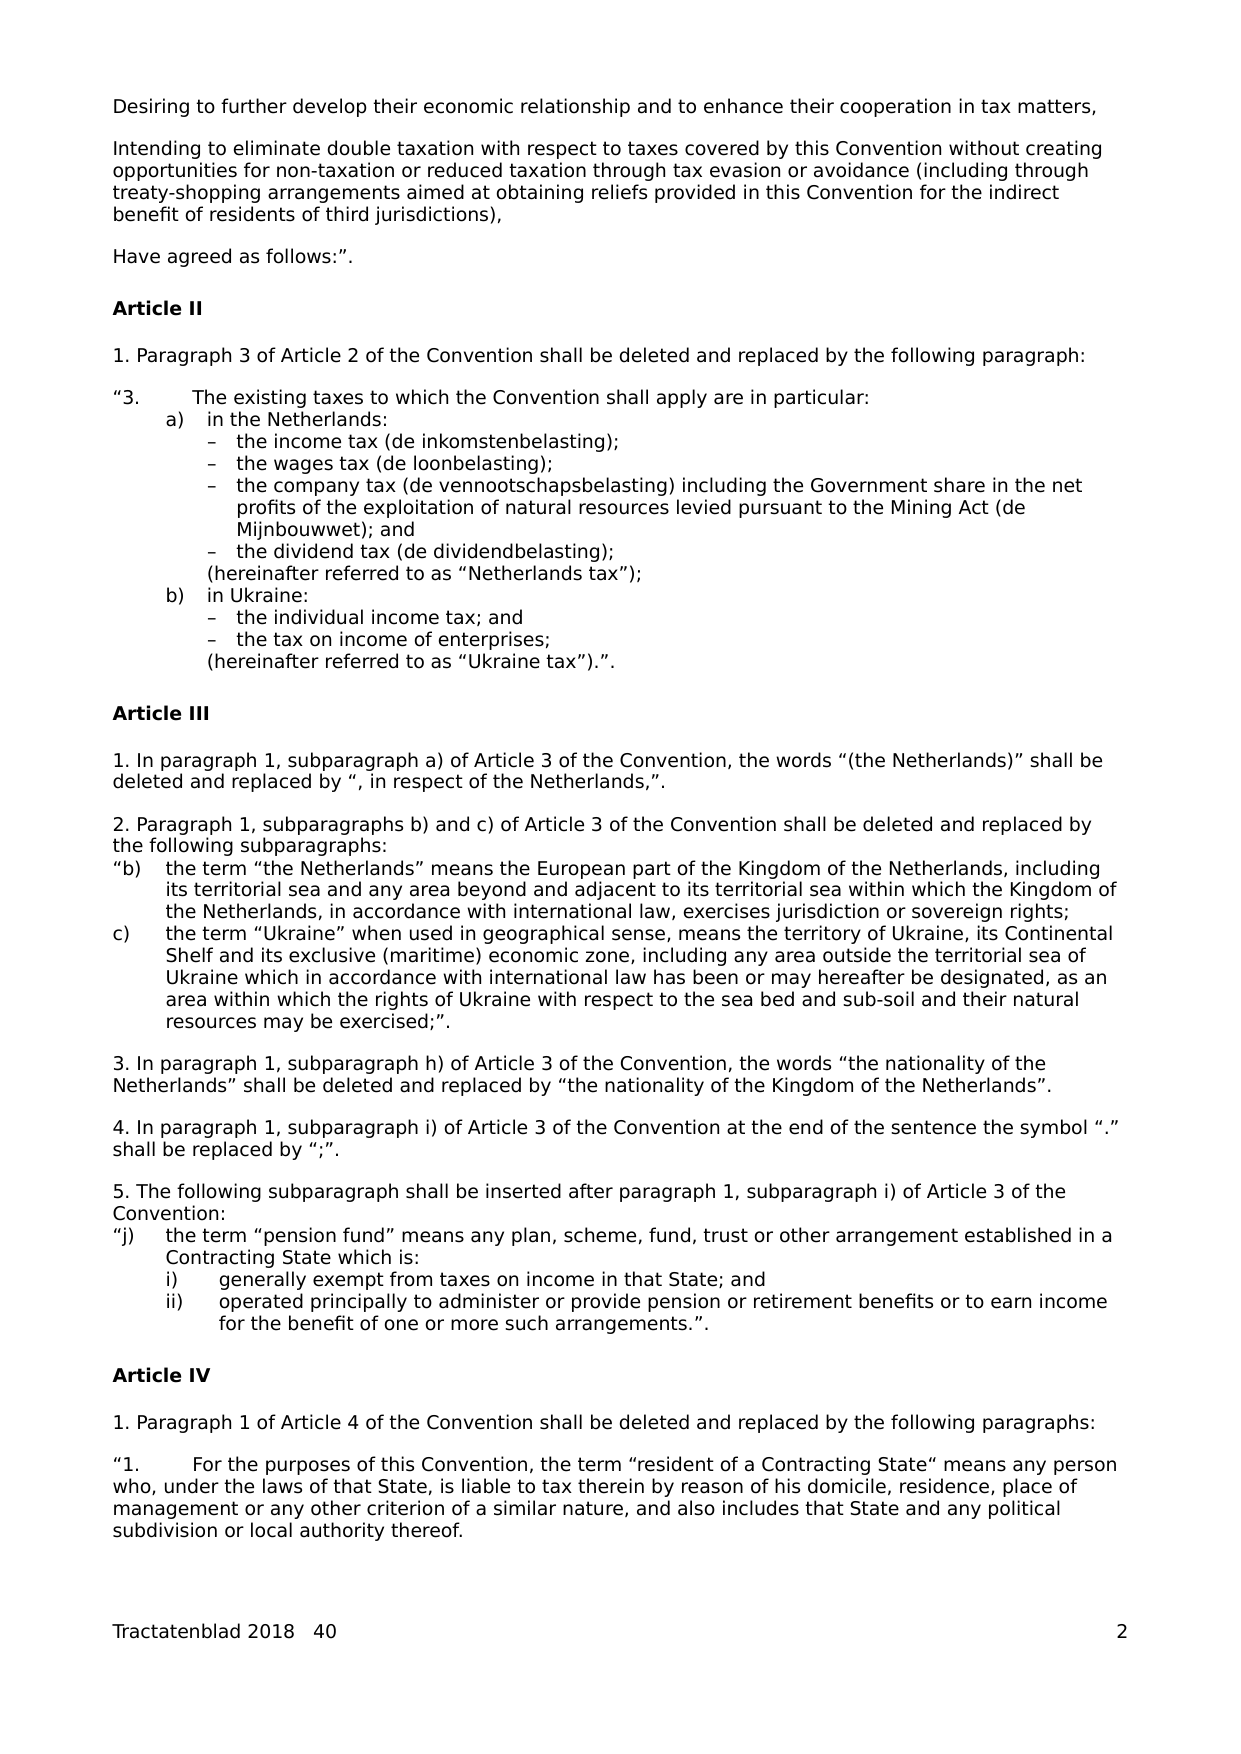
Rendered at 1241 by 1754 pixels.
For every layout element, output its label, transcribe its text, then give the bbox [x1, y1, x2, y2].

text – the individual income tax; and [207, 607, 1128, 628]
text 3. In paragraph 1, subparagraph h) of Article 3 of the Convention, the words “the nationality of the Netherlands” shall be deleted and replaced by “the nationality of the Kingdom of the Netherlands”. [112, 1053, 1128, 1097]
text – the dividend tax (de dividendbelasting); [207, 541, 1128, 563]
text – the company tax (de vennootschapsbelasting) including the Government share in the net profits of the exploitation of natural resources levied pursuant to the Mining Act (de Mijnbouwwet); and [207, 475, 1128, 541]
text “j) the term “pension fund” means any plan, scheme, fund, trust or other arrangement established in a Contracting State which is: [112, 1225, 1128, 1269]
text i) generally exempt from taxes on income in that State; and [165, 1269, 1128, 1291]
text a) in the Netherlands: [165, 409, 1128, 431]
text (hereinafter referred to as “Netherlands tax”); [207, 563, 1128, 584]
text 5. The following subparagraph shall be inserted after paragraph 1, subparagraph i) of Article 3 of the Convention: [112, 1181, 1128, 1225]
subtitle Article III [112, 702, 1128, 724]
text (hereinafter referred to as “Ukraine tax”).”. [207, 651, 1128, 672]
text 1. In paragraph 1, subparagraph a) of Article 3 of the Convention, the words “(the Netherlands)” shall be deleted and replaced by “, in respect of the Netherlands,”. [112, 749, 1128, 793]
text – the income tax (de inkomstenbelasting); [207, 431, 1128, 453]
subtitle Article II [112, 298, 1128, 320]
text Desiring to further develop their economic relationship and to enhance their cooperation in tax matters, [112, 96, 1128, 118]
subtitle Article IV [112, 1365, 1128, 1387]
text 4. In paragraph 1, subparagraph i) of Article 3 of the Convention at the end of the sentence the symbol “.” shall be replaced by “;”. [112, 1117, 1128, 1161]
text “b) the term “the Netherlands” means the European part of the Kingdom of the Netherlands, including its territorial sea and any area beyond and adjacent to its territorial sea within which the Kingdom of the Netherlands, in accordance with international law, exercises jurisdiction or sovereign rights; [112, 857, 1128, 923]
text – the wages tax (de loonbelasting); [207, 453, 1128, 475]
text Have agreed as follows:”. [112, 246, 1128, 268]
text 1. Paragraph 3 of Article 2 of the Convention shall be deleted and replaced by the following paragraph: [112, 345, 1128, 367]
text 2. Paragraph 1, subparagraphs b) and c) of Article 3 of the Convention shall be deleted and replaced by the following subparagraphs: [112, 813, 1128, 857]
text b) in Ukraine: [165, 584, 1128, 607]
text “3. The existing taxes to which the Convention shall apply are in particular: [112, 387, 1128, 409]
text “1. For the purposes of this Convention, the term “resident of a Contracting State“ means any person who, under the laws of that State, is liable to tax therein by reason of his domicile, residence, place of management or any other criterion of a similar nature, and also includes that State and any political subdivision or local authority thereof. [112, 1454, 1128, 1542]
text Intending to eliminate double taxation with respect to taxes covered by this Convention without creating opportunities for non-taxation or reduced taxation through tax evasion or avoidance (including through treaty-shopping arrangements aimed at obtaining reliefs provided in this Convention for the indirect benefit of residents of third jurisdictions), [112, 138, 1128, 226]
text c) the term “Ukraine” when used in geographical sense, means the territory of Ukraine, its Continental Shelf and its exclusive (maritime) economic zone, including any area outside the territorial sea of Ukraine which in accordance with international law has been or may hereafter be designated, as an area within which the rights of Ukraine with respect to the sea bed and sub-soil and their natural resources may be exercised;”. [112, 923, 1128, 1033]
text 1. Paragraph 1 of Article 4 of the Convention shall be deleted and replaced by the following paragraphs: [112, 1412, 1128, 1434]
text – the tax on income of enterprises; [207, 628, 1128, 651]
text ii) operated principally to administer or provide pension or retirement benefits or to earn income for the benefit of one or more such arrangements.”. [165, 1291, 1128, 1335]
